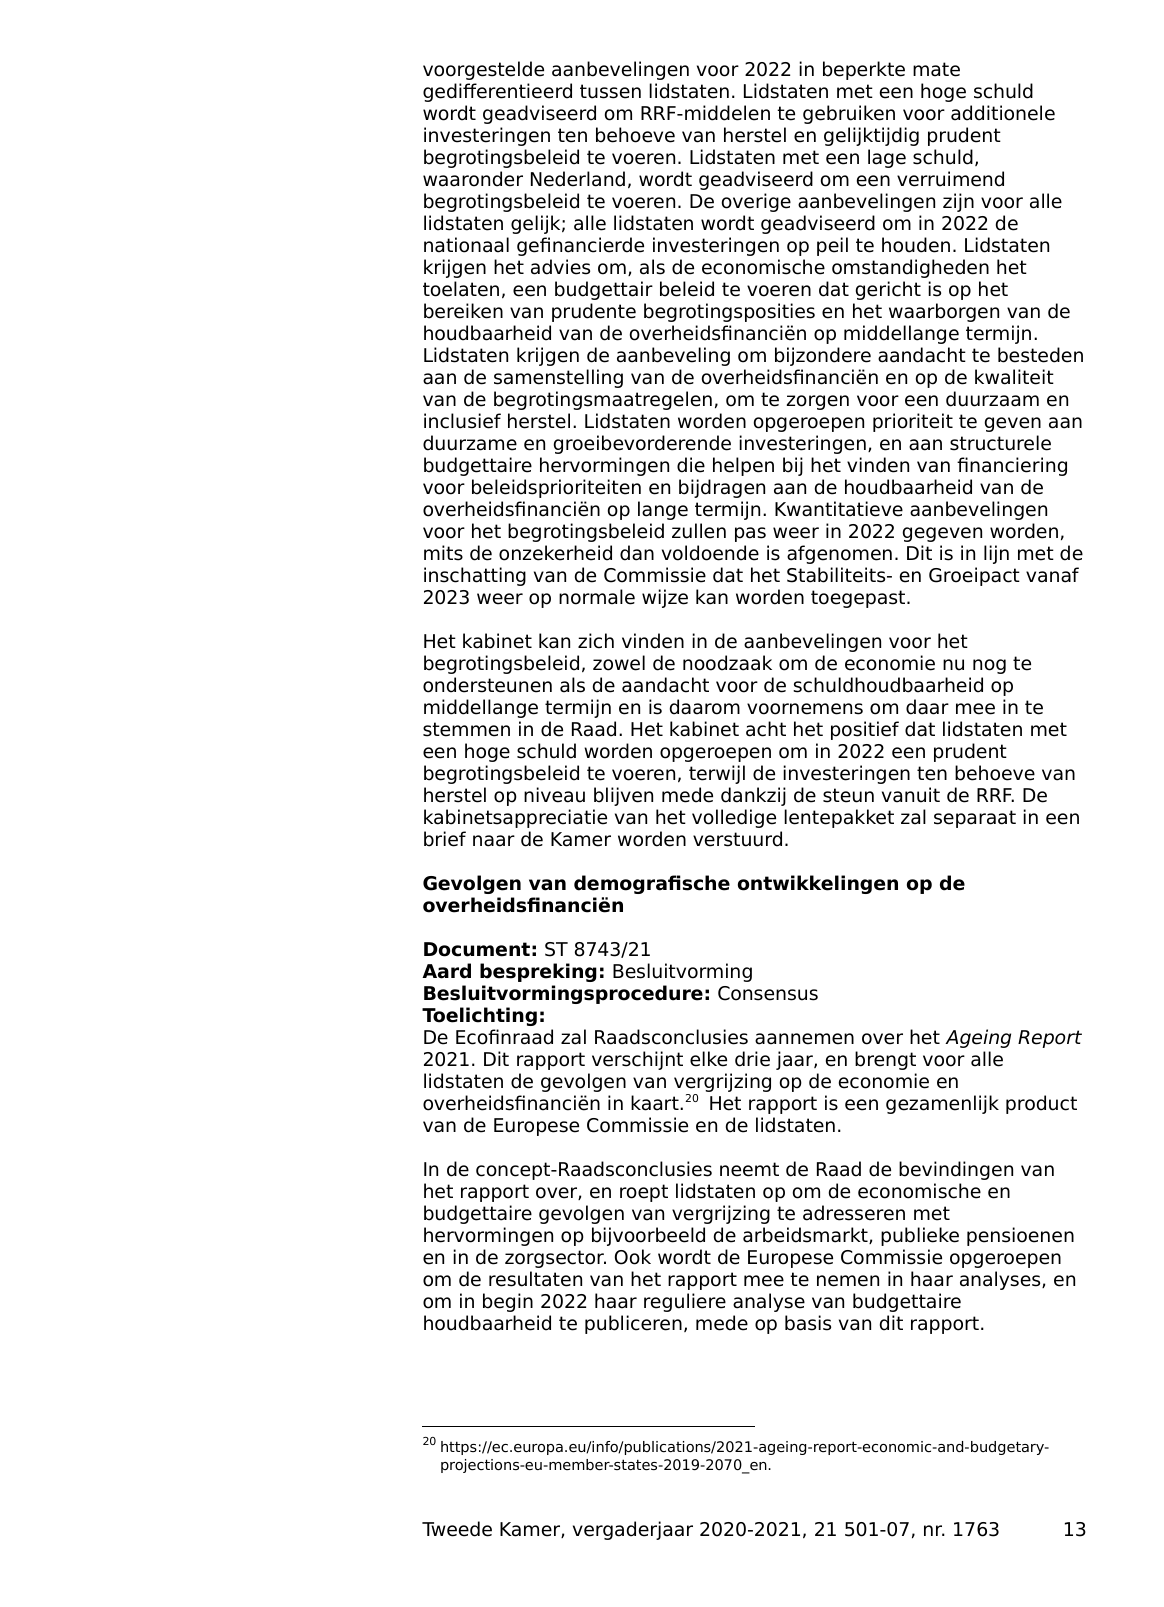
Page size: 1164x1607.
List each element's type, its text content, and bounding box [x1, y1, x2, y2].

text Document: ST 8743/21 [422, 939, 1087, 961]
text Het kabinet kan zich vinden in de aanbevelingen voor het begrotingsbeleid, zowel de noodzaak om de economie nu nog te ondersteunen als de aandacht voor de schuldhoudbaarheid op middellange termijn en is daarom voornemens om daar mee in te stemmen in de Raad. Het kabinet acht het positief dat lidstaten met een hoge schuld worden opgeroepen om in 2022 een prudent begrotingsbeleid te voeren, terwijl de investeringen ten behoeve van herstel op niveau blijven mede dankzij de steun vanuit de RRF. De kabinetsappreciatie van het volledige lentepakket zal separaat in een brief naar de Kamer worden verstuurd. [422, 631, 1087, 851]
text Toelichting: [422, 1005, 1087, 1027]
text voorgestelde aanbevelingen voor 2022 in beperkte mate gedifferentieerd tussen lidstaten. Lidstaten met een hoge schuld wordt geadviseerd om RRF-middelen te gebruiken voor additionele investeringen ten behoeve van herstel en gelijktijdig prudent begrotingsbeleid te voeren. Lidstaten met een lage schuld, waaronder Nederland, wordt geadviseerd om een verruimend begrotingsbeleid te voeren. De overige aanbevelingen zijn voor alle lidstaten gelijk; alle lidstaten wordt geadviseerd om in 2022 de nationaal gefinancierde investeringen op peil te houden. Lidstaten krijgen het advies om, als de economische omstandigheden het toelaten, een budgettair beleid te voeren dat gericht is op het bereiken van prudente begrotingsposities en het waarborgen van de houdbaarheid van de overheidsfinanciën op middellange termijn. Lidstaten krijgen de aanbeveling om bijzondere aandacht te besteden aan de samenstelling van de overheidsfinanciën en op de kwaliteit van de begrotingsmaatregelen, om te zorgen voor een duurzaam en inclusief herstel. Lidstaten worden opgeroepen prioriteit te geven aan duurzame en groeibevorderende investeringen, en aan structurele budgettaire hervormingen die helpen bij het vinden van financiering voor beleidsprioriteiten en bijdragen aan de houdbaarheid van de overheidsfinanciën op lange termijn. Kwantitatieve aanbevelingen voor het begrotingsbeleid zullen pas weer in 2022 gegeven worden, mits de onzekerheid dan voldoende is afgenomen. Dit is in lijn met de inschatting van de Commissie dat het Stabiliteits- en Groeipact vanaf 2023 weer op normale wijze kan worden toegepast. [422, 59, 1087, 608]
text https://ec.europa.eu/info/publications/2021-ageing-report-economic-and-budgetary-projections-eu-member-states-2019-2070_en. [422, 1435, 1087, 1474]
text Aard bespreking: Besluitvorming [422, 961, 1087, 983]
text Besluitvormingsprocedure: Consensus [422, 983, 1087, 1005]
text In de concept-Raadsconclusies neemt de Raad de bevindingen van het rapport over, en roept lidstaten op om de economische en budgettaire gevolgen van vergrijzing te adresseren met hervormingen op bijvoorbeeld de arbeidsmarkt, publieke pensioenen en in de zorgsector. Ook wordt de Europese Commissie opgeroepen om de resultaten van het rapport mee te nemen in haar analyses, en om in begin 2022 haar reguliere analyse van budgettaire houdbaarheid te publiceren, mede op basis van dit rapport. [422, 1159, 1087, 1335]
subtitle Gevolgen van demografische ontwikkelingen op de overheidsfinanciën [422, 873, 1087, 917]
text De Ecofinraad zal Raadsconclusies aannemen over het Ageing Report 2021. Dit rapport verschijnt elke drie jaar, en brengt voor alle lidstaten de gevolgen van vergrijzing op de economie en overheidsfinanciën in kaart. Het rapport is een gezamenlijk product van de Europese Commissie en de lidstaten. [422, 1027, 1087, 1137]
